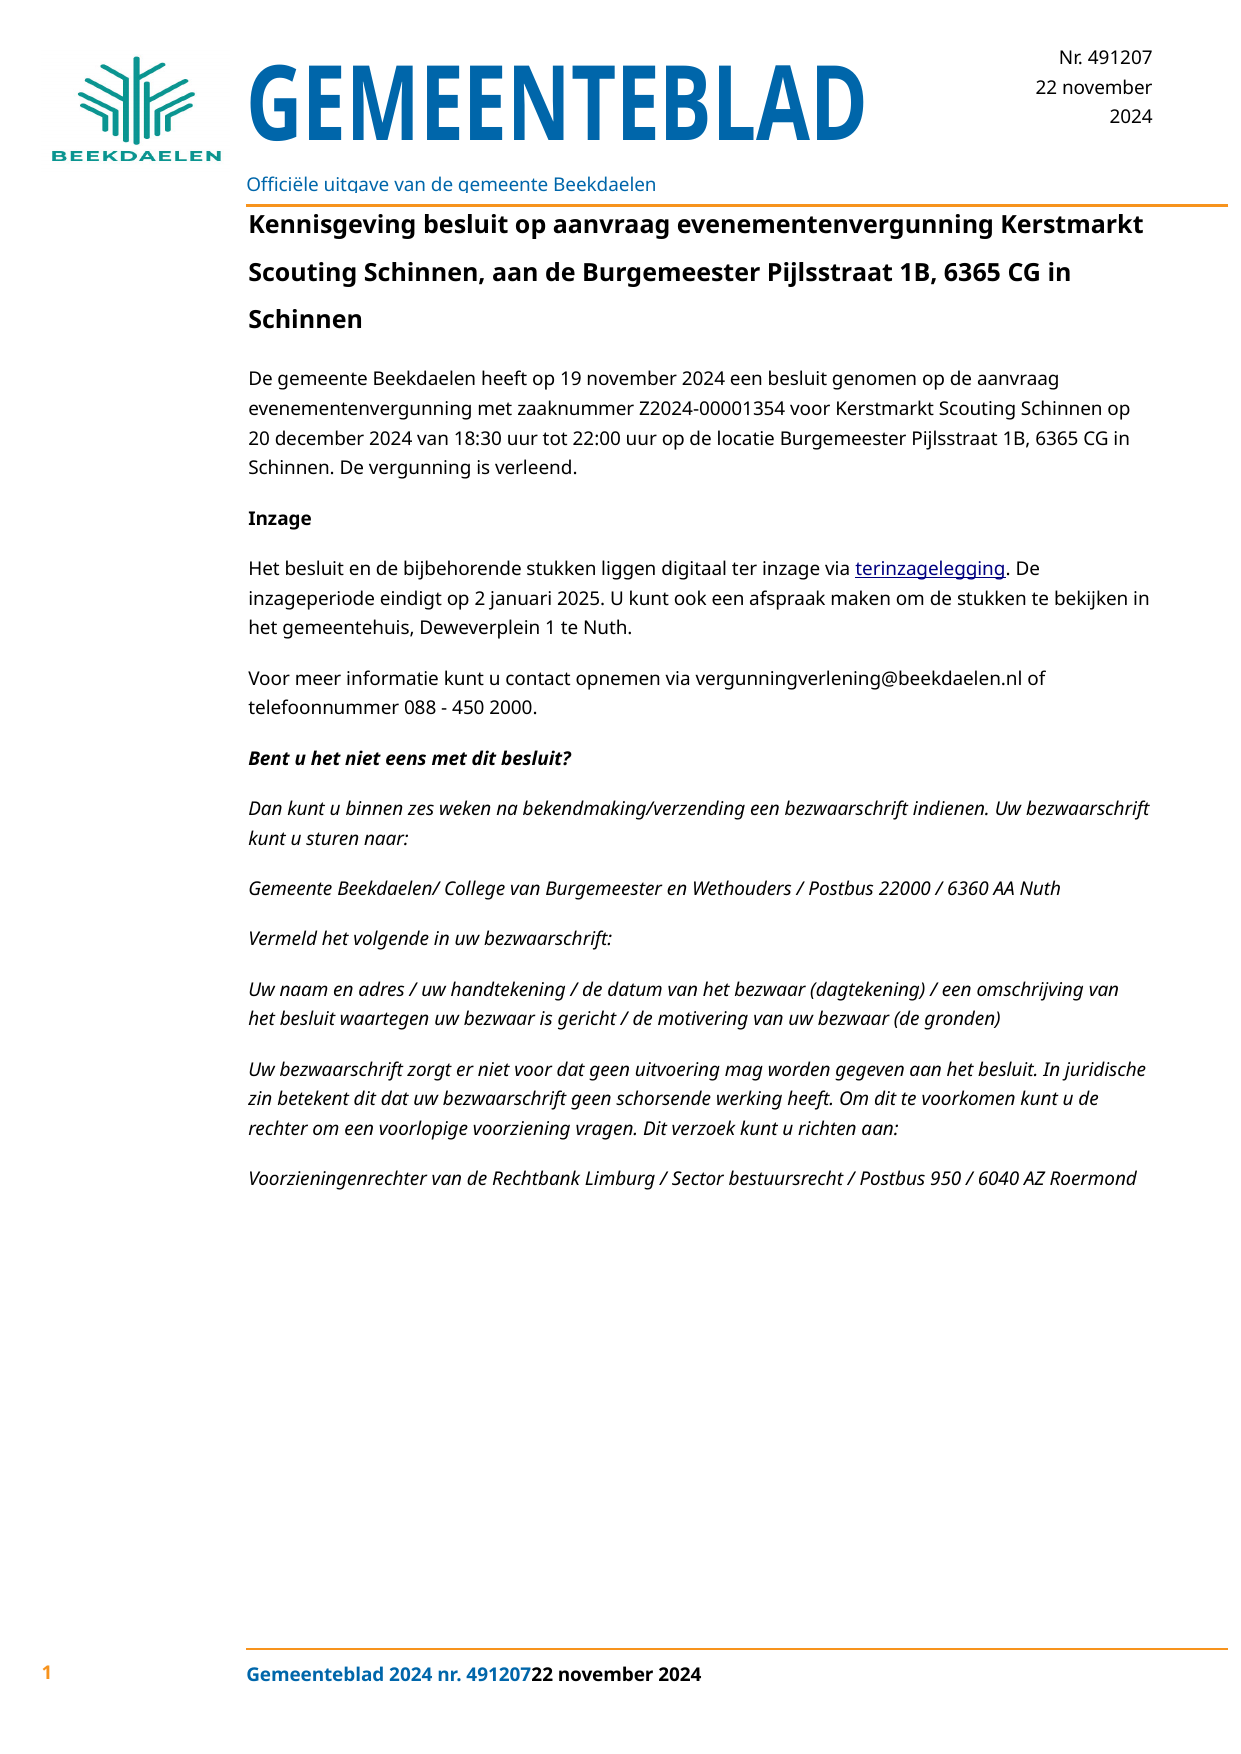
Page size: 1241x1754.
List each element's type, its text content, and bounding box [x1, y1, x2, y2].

text Dan kunt u binnen zes weken na bekendmaking/verzending een bezwaarschrift indienen. Uw bezwaarschrift kunt u sturen naar: [248, 795, 1152, 850]
text Het besluit en de bijbehorende stukken liggen digitaal ter inzage via terinzagelegging. De inzageperiode eindigt op 2 januari 2025. U kunt ook een afspraak maken om de stukken te bekijken in het gemeentehuis, Deweverplein 1 te Nuth. [248, 555, 1152, 640]
text Inzage [248, 505, 1152, 530]
picture [41, 47, 231, 172]
text Uw naam en adres / uw handtekening / de datum van het bezwaar (dagtekening) / een omschrijving van het besluit waartegen uw bezwaar is gericht / de motivering van uw bezwaar (de gronden) [248, 976, 1152, 1031]
text Uw bezwaarschrift zorgt er niet voor dat geen uitvoering mag worden gegeven aan het besluit. In juridische zin betekent dit dat uw bezwaarschrift geen schorsende werking heeft. Om dit te voorkomen kunt u de rechter om een voorlopige voorziening vragen. Dit verzoek kunt u richten aan: [248, 1056, 1152, 1141]
text Kennisgeving besluit op aanvraag evenementenvergunning Kerstmarkt Scouting Schinnen, aan de Burgemeester Pijlsstraat 1B, 6365 CG in Schinnen [248, 207, 1152, 336]
text Gemeente Beekdaelen/ College van Burgemeester en Wethouders / Postbus 22000 / 6360 AA Nuth [248, 875, 1152, 901]
text Vermeld het volgende in uw bezwaarschrift: [248, 926, 1152, 951]
text De gemeente Beekdaelen heeft op 19 november 2024 een besluit genomen op de aanvraag evenementenvergunning met zaaknummer Z2024-00001354 voor Kerstmarkt Scouting Schinnen op 20 december 2024 van 18:30 uur tot 22:00 uur op de locatie Burgemeester Pijlsstraat 1B, 6365 CG in Schinnen. De vergunning is verleend. [248, 366, 1152, 480]
text Voor meer informatie kunt u contact opnemen via vergunningverlening@beekdaelen.nl of telefoonnummer 088 - 450 2000. [248, 665, 1152, 720]
text Voorzieningenrechter van de Rechtbank Limburg / Sector bestuursrecht / Postbus 950 / 6040 AZ Roermond [248, 1166, 1152, 1191]
text Bent u het niet eens met dit besluit? [248, 745, 1152, 770]
